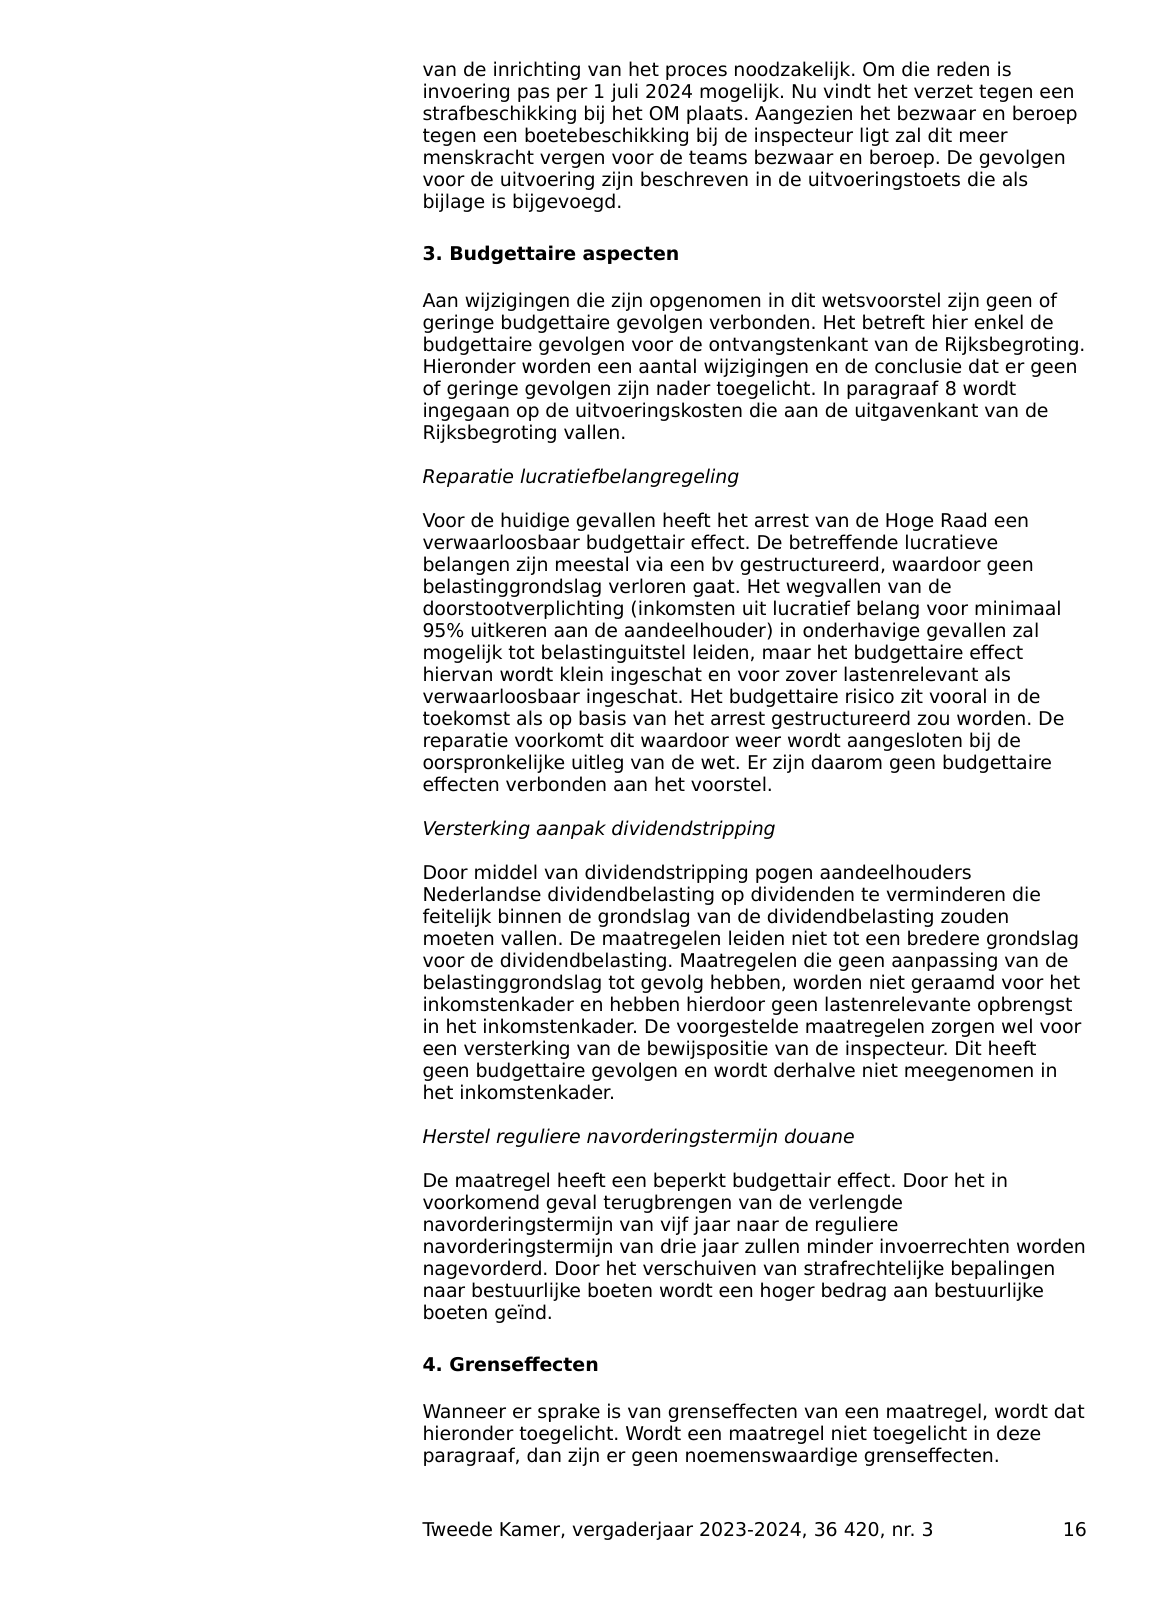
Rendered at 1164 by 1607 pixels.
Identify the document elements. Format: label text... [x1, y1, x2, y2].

text De maatregel heeft een beperkt budgettair effect. Door het in voorkomend geval terugbrengen van de verlengde navorderingstermijn van vijf jaar naar de reguliere navorderingstermijn van drie jaar zullen minder invoerrechten worden nagevorderd. Door het verschuiven van strafrechtelijke bepalingen naar bestuurlijke boeten wordt een hoger bedrag aan bestuurlijke boeten geïnd. [422, 1170, 1087, 1324]
text Aan wijzigingen die zijn opgenomen in dit wetsvoorstel zijn geen of geringe budgettaire gevolgen verbonden. Het betreft hier enkel de budgettaire gevolgen voor de ontvangstenkant van de Rijksbegroting. Hieronder worden een aantal wijzigingen en de conclusie dat er geen of geringe gevolgen zijn nader toegelicht. In paragraaf 8 wordt ingegaan op de uitvoeringskosten die aan de uitgavenkant van de Rijksbegroting vallen. [422, 290, 1087, 444]
subtitle Reparatie lucratiefbelangregeling [422, 466, 1087, 488]
subtitle 4. Grenseffecten [422, 1354, 1087, 1376]
text Door middel van dividendstripping pogen aandeelhouders Nederlandse dividendbelasting op dividenden te verminderen die feitelijk binnen de grondslag van de dividendbelasting zouden moeten vallen. De maatregelen leiden niet tot een bredere grondslag voor de dividendbelasting. Maatregelen die geen aanpassing van de belastinggrondslag tot gevolg hebben, worden niet geraamd voor het inkomstenkader en hebben hierdoor geen lastenrelevante opbrengst in het inkomstenkader. De voorgestelde maatregelen zorgen wel voor een versterking van de bewijspositie van de inspecteur. Dit heeft geen budgettaire gevolgen en wordt derhalve niet meegenomen in het inkomstenkader. [422, 862, 1087, 1104]
text Wanneer er sprake is van grenseffecten van een maatregel, wordt dat hieronder toegelicht. Wordt een maatregel niet toegelicht in deze paragraaf, dan zijn er geen noemenswaardige grenseffecten. [422, 1401, 1087, 1467]
subtitle Versterking aanpak dividendstripping [422, 818, 1087, 840]
subtitle Herstel reguliere navorderingstermijn douane [422, 1126, 1087, 1148]
text van de inrichting van het proces noodzakelijk. Om die reden is invoering pas per 1 juli 2024 mogelijk. Nu vindt het verzet tegen een strafbeschikking bij het OM plaats. Aangezien het bezwaar en beroep tegen een boetebeschikking bij de inspecteur ligt zal dit meer menskracht vergen voor de teams bezwaar en beroep. De gevolgen voor de uitvoering zijn beschreven in de uitvoeringstoets die als bijlage is bijgevoegd. [422, 59, 1087, 213]
subtitle 3. Budgettaire aspecten [422, 243, 1087, 265]
text Voor de huidige gevallen heeft het arrest van de Hoge Raad een verwaarloosbaar budgettair effect. De betreffende lucratieve belangen zijn meestal via een bv gestructureerd, waardoor geen belastinggrondslag verloren gaat. Het wegvallen van de doorstootverplichting (inkomsten uit lucratief belang voor minimaal 95% uitkeren aan de aandeelhouder) in onderhavige gevallen zal mogelijk tot belastinguitstel leiden, maar het budgettaire effect hiervan wordt klein ingeschat en voor zover lastenrelevant als verwaarloosbaar ingeschat. Het budgettaire risico zit vooral in de toekomst als op basis van het arrest gestructureerd zou worden. De reparatie voorkomt dit waardoor weer wordt aangesloten bij de oorspronkelijke uitleg van de wet. Er zijn daarom geen budgettaire effecten verbonden aan het voorstel. [422, 510, 1087, 796]
